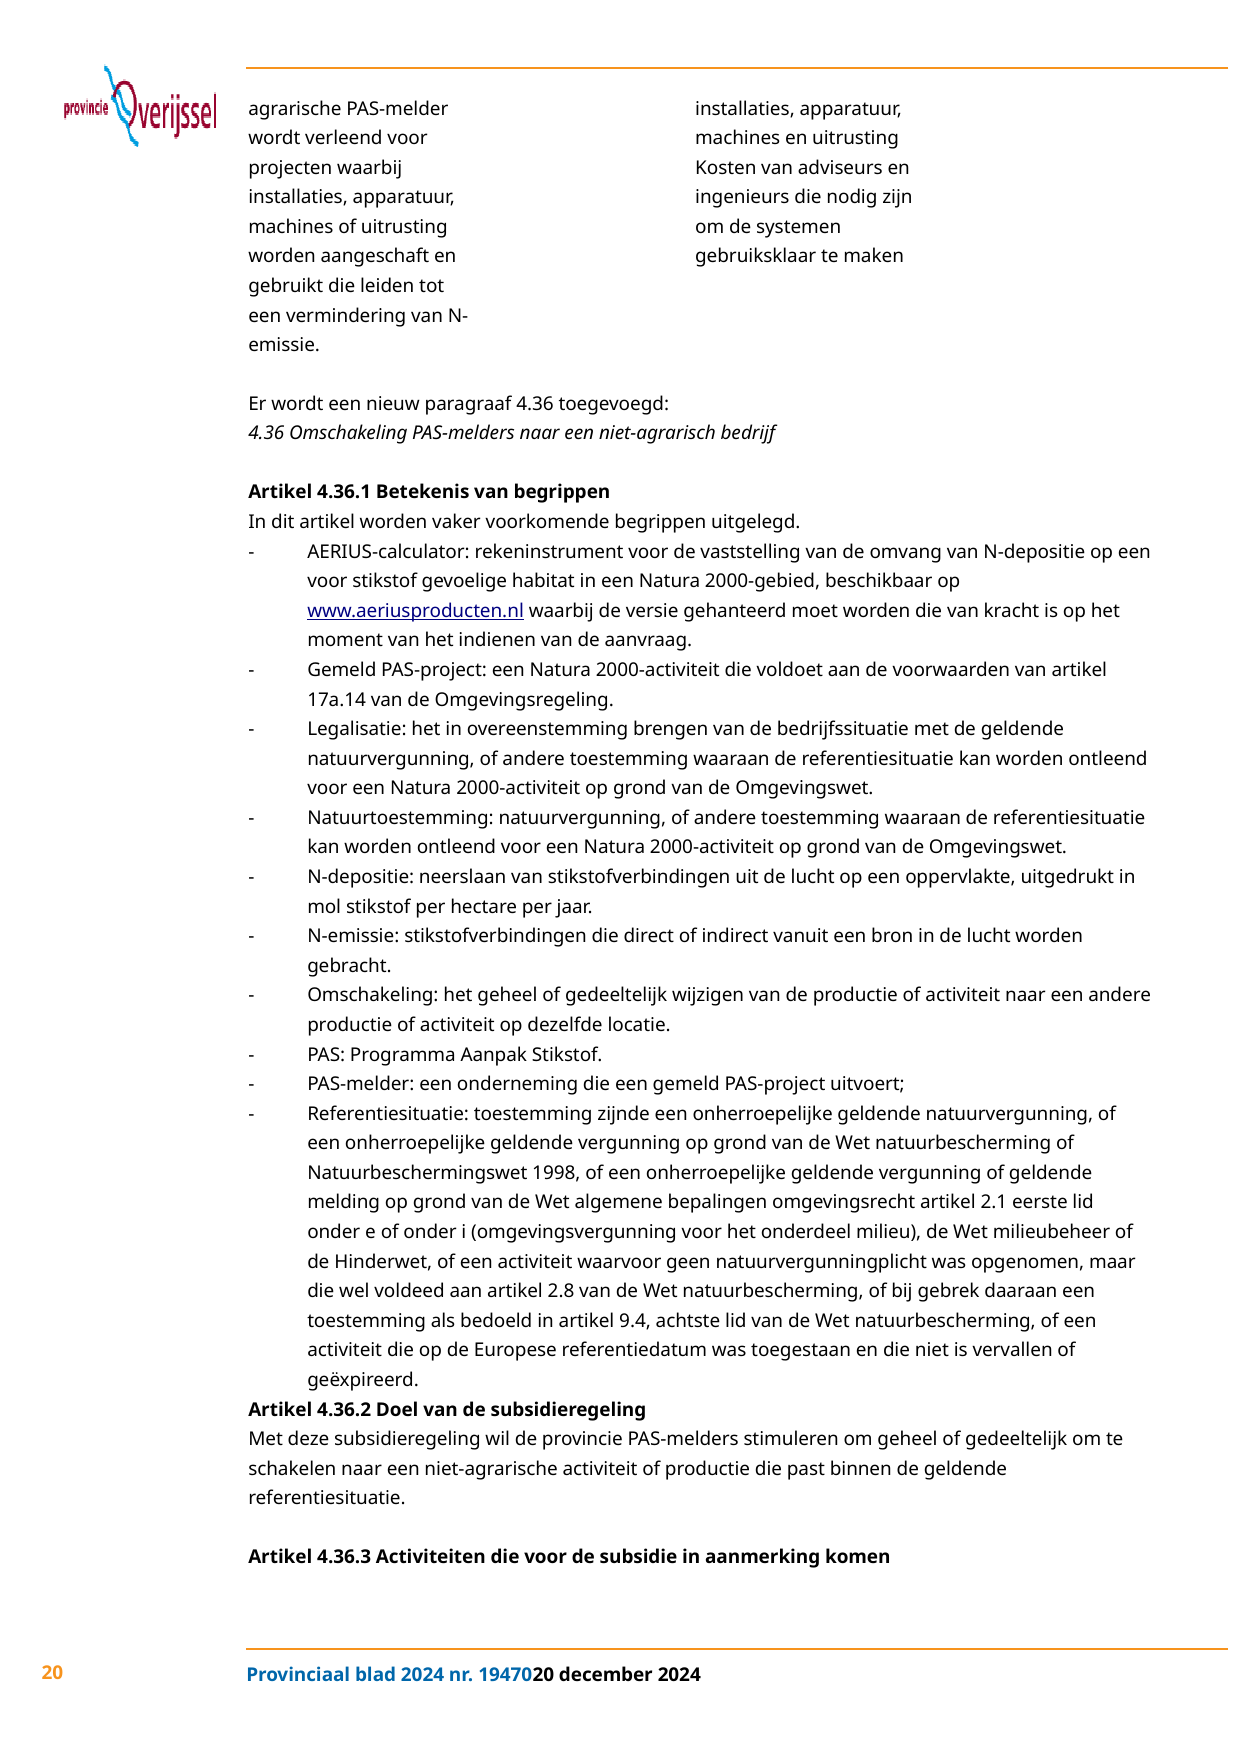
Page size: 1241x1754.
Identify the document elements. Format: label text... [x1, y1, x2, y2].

text In dit artikel worden vaker voorkomende begrippen uitgelegd. [248, 508, 1152, 534]
list PAS: Programma Aanpak Stikstof. [248, 1041, 1152, 1067]
text Er wordt een nieuw paragraaf 4.36 toegevoegd: [248, 390, 1152, 416]
picture [41, 47, 231, 172]
list Gemeld PAS-project: een Natura 2000-activiteit die voldoet aan de voorwaarden van artikel 17a.14 van de Omgevingsregeling. [248, 656, 1152, 712]
text Met deze subsidieregeling wil de provincie PAS-melders stimuleren om geheel of gedeeltelijk om te schakelen naar een niet-agrarische activiteit of productie die past binnen de geldende referentiesituatie. [248, 1425, 1152, 1510]
text Artikel 4.36.1 Betekenis van begrippen [248, 479, 1152, 504]
list AERIUS-calculator: rekeninstrument voor de vaststelling van de omvang van N-depositie op een voor stikstof gevoelige habitat in een Natura 2000-gebied, beschikbaar op www.aeriusproducten.nl waarbij de versie gehanteerd moet worden die van kracht is op het moment van het indienen van de aanvraag. [248, 538, 1152, 652]
table_cell installaties, apparatuur, machines en uitrusting Kosten van adviseurs en ingenieurs die nodig zijn om de systemen gebruiksklaar te maken [695, 95, 933, 357]
table_cell [476, 95, 695, 357]
list Referentiesituatie: toestemming zijnde een onherroepelijke geldende natuurvergunning, of een onherroepelijke geldende vergunning op grond van de Wet natuurbescherming of Natuurbeschermingswet 1998, of een onherroepelijke geldende vergunning of geldende melding op grond van de Wet algemene bepalingen omgevingsrecht artikel 2.1 eerste lid onder e of onder i (omgevingsvergunning voor het onderdeel milieu), de Wet milieubeheer of de Hinderwet, of een activiteit waarvoor geen natuurvergunningplicht was opgenomen, maar die wel voldeed aan artikel 2.8 van de Wet natuurbescherming, of bij gebrek daaraan een toestemming als bedoeld in artikel 9.4, achtste lid van de Wet natuurbescherming, of een activiteit die op de Europese referentiedatum was toegestaan en die niet is vervallen of geëxpireerd. [248, 1100, 1152, 1392]
table_cell [933, 95, 1152, 357]
text Artikel 4.36.3 Activiteiten die voor de subsidie in aanmerking komen [248, 1544, 1152, 1569]
list Legalisatie: het in overeenstemming brengen van de bedrijfssituatie met de geldende natuurvergunning, of andere toestemming waaraan de referentiesituatie kan worden ontleend voor een Natura 2000-activiteit op grond van de Omgevingswet. [248, 715, 1152, 800]
list N-depositie: neerslaan van stikstofverbindingen uit de lucht op een oppervlakte, uitgedrukt in mol stikstof per hectare per jaar. [248, 863, 1152, 919]
list Omschakeling: het geheel of gedeeltelijk wijzigen van de productie of activiteit naar een andere productie of activiteit op dezelfde locatie. [248, 982, 1152, 1037]
text Artikel 4.36.2 Doel van de subsidieregeling [248, 1396, 1152, 1422]
text 4.36 Omschakeling PAS-melders naar een niet-agrarisch bedrijf [248, 419, 1152, 445]
list PAS-melder: een onderneming die een gemeld PAS-project uitvoert; [248, 1070, 1152, 1096]
table_cell agrarische PAS-melder wordt verleend voor projecten waarbij installaties, apparatuur, machines of uitrusting worden aangeschaft en gebruikt die leiden tot een vermindering van N-emissie. [248, 95, 476, 357]
list N-emissie: stikstofverbindingen die direct of indirect vanuit een bron in de lucht worden gebracht. [248, 922, 1152, 978]
list Natuurtoestemming: natuurvergunning, of andere toestemming waaraan de referentiesituatie kan worden ontleend voor een Natura 2000-activiteit op grond van de Omgevingswet. [248, 804, 1152, 859]
